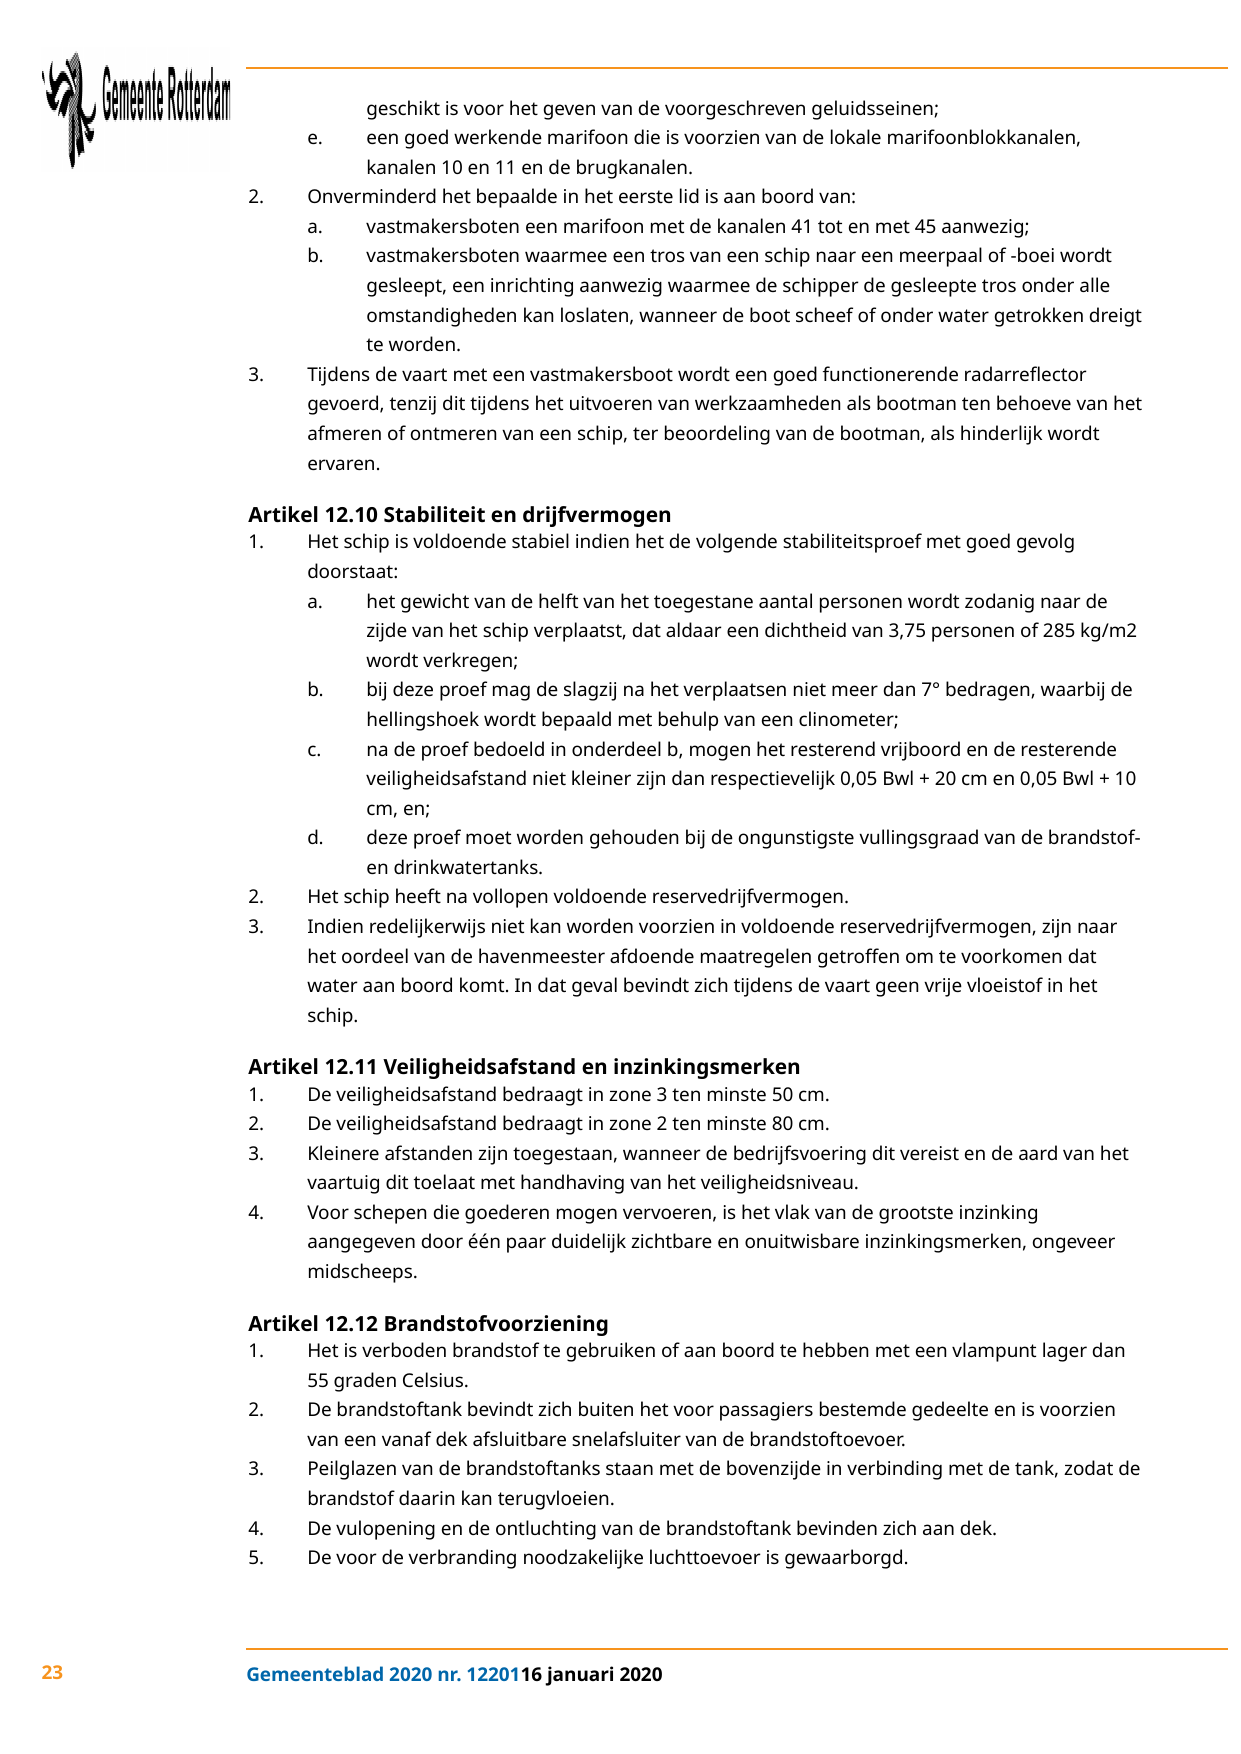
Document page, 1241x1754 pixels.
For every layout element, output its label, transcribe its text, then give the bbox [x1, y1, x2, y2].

list een goed werkende marifoon die is voorzien van de lokale marifoonblokkanalen, kanalen 10 en 11 en de brugkanalen. [307, 124, 1152, 180]
list Indien redelijkerwijs niet kan worden voorzien in voldoende reservedrijfvermogen, zijn naar het oordeel van de havenmeester afdoende maatregelen getroffen om te voorkomen dat water aan boord komt. In dat geval bevindt zich tijdens de vaart geen vrije vloeistof in het schip. [248, 913, 1152, 1028]
list Het schip heeft na vollopen voldoende reservedrijfvermogen. [248, 884, 1152, 909]
list geschikt is voor het geven van de voorgeschreven geluidsseinen; [307, 95, 1152, 121]
text Artikel 12.10 Stabiliteit en drijfvermogen [248, 500, 1152, 529]
text Artikel 12.11 Veiligheidsafstand en inzinkingsmerken [248, 1052, 1152, 1081]
list deze proef moet worden gehouden bij de ongunstigste vullingsgraad van de brandstof- en drinkwatertanks. [307, 824, 1152, 880]
list De brandstoftank bevindt zich buiten het voor passagiers bestemde gedeelte en is voorzien van een vanaf dek afsluitbare snelafsluiter van de brandstoftoevoer. [248, 1396, 1152, 1452]
list het gewicht van de helft van het toegestane aantal personen wordt zodanig naar de zijde van het schip verplaatst, dat aldaar een dichtheid van 3,75 personen of 285 kg/m2 wordt verkregen; [307, 588, 1152, 673]
list na de proef bedoeld in onderdeel b, mogen het resterend vrijboord en de resterende veiligheidsafstand niet kleiner zijn dan respectievelijk 0,05 Bwl + 20 cm en 0,05 Bwl + 10 cm, en; [307, 736, 1152, 821]
list Tijdens de vaart met een vastmakersboot wordt een goed functionerende radarreflector gevoerd, tenzij dit tijdens het uitvoeren van werkzaamheden als bootman ten behoeve van het afmeren of ontmeren van een schip, ter beoordeling van de bootman, als hinderlijk wordt ervaren. [248, 361, 1152, 476]
list Het schip is voldoende stabiel indien het de volgende stabiliteitsproef met goed gevolg doorstaat: [248, 529, 1152, 584]
list Het is verboden brandstof te gebruiken of aan boord te hebben met een vlampunt lager dan 55 graden Celsius. [248, 1337, 1152, 1392]
text Artikel 12.12 Brandstofvoorziening [248, 1309, 1152, 1337]
list De veiligheidsafstand bedraagt in zone 2 ten minste 80 cm. [248, 1110, 1152, 1136]
list vastmakersboten een marifoon met de kanalen 41 tot en met 45 aanwezig; [307, 213, 1152, 239]
list Kleinere afstanden zijn toegestaan, wanneer de bedrijfsvoering dit vereist en de aard van het vaartuig dit toelaat met handhaving van het veiligheidsniveau. [248, 1140, 1152, 1195]
list De vulopening en de ontluchting van de brandstoftank bevinden zich aan dek. [248, 1515, 1152, 1540]
list vastmakersboten waarmee een tros van een schip naar een meerpaal of -boei wordt gesleept, een inrichting aanwezig waarmee de schipper de gesleepte tros onder alle omstandigheden kan loslaten, wanneer de boot scheef of onder water getrokken dreigt te worden. [307, 243, 1152, 357]
list bij deze proef mag de slagzij na het verplaatsen niet meer dan 7° bedragen, waarbij de hellingshoek wordt bepaald met behulp van een clinometer; [307, 677, 1152, 732]
list Onverminderd het bepaalde in het eerste lid is aan boord van: [248, 183, 1152, 209]
list De voor de verbranding noodzakelijke luchttoevoer is gewaarborgd. [248, 1544, 1152, 1570]
list Voor schepen die goederen mogen vervoeren, is het vlak van de grootste inzinking aangegeven door één paar duidelijk zichtbare en onuitwisbare inzinkingsmerken, ongeveer midscheeps. [248, 1199, 1152, 1284]
list De veiligheidsafstand bedraagt in zone 3 ten minste 50 cm. [248, 1081, 1152, 1107]
list Peilglazen van de brandstoftanks staan met de bovenzijde in verbinding met de tank, zodat de brandstof daarin kan terugvloeien. [248, 1456, 1152, 1511]
picture [41, 47, 231, 172]
